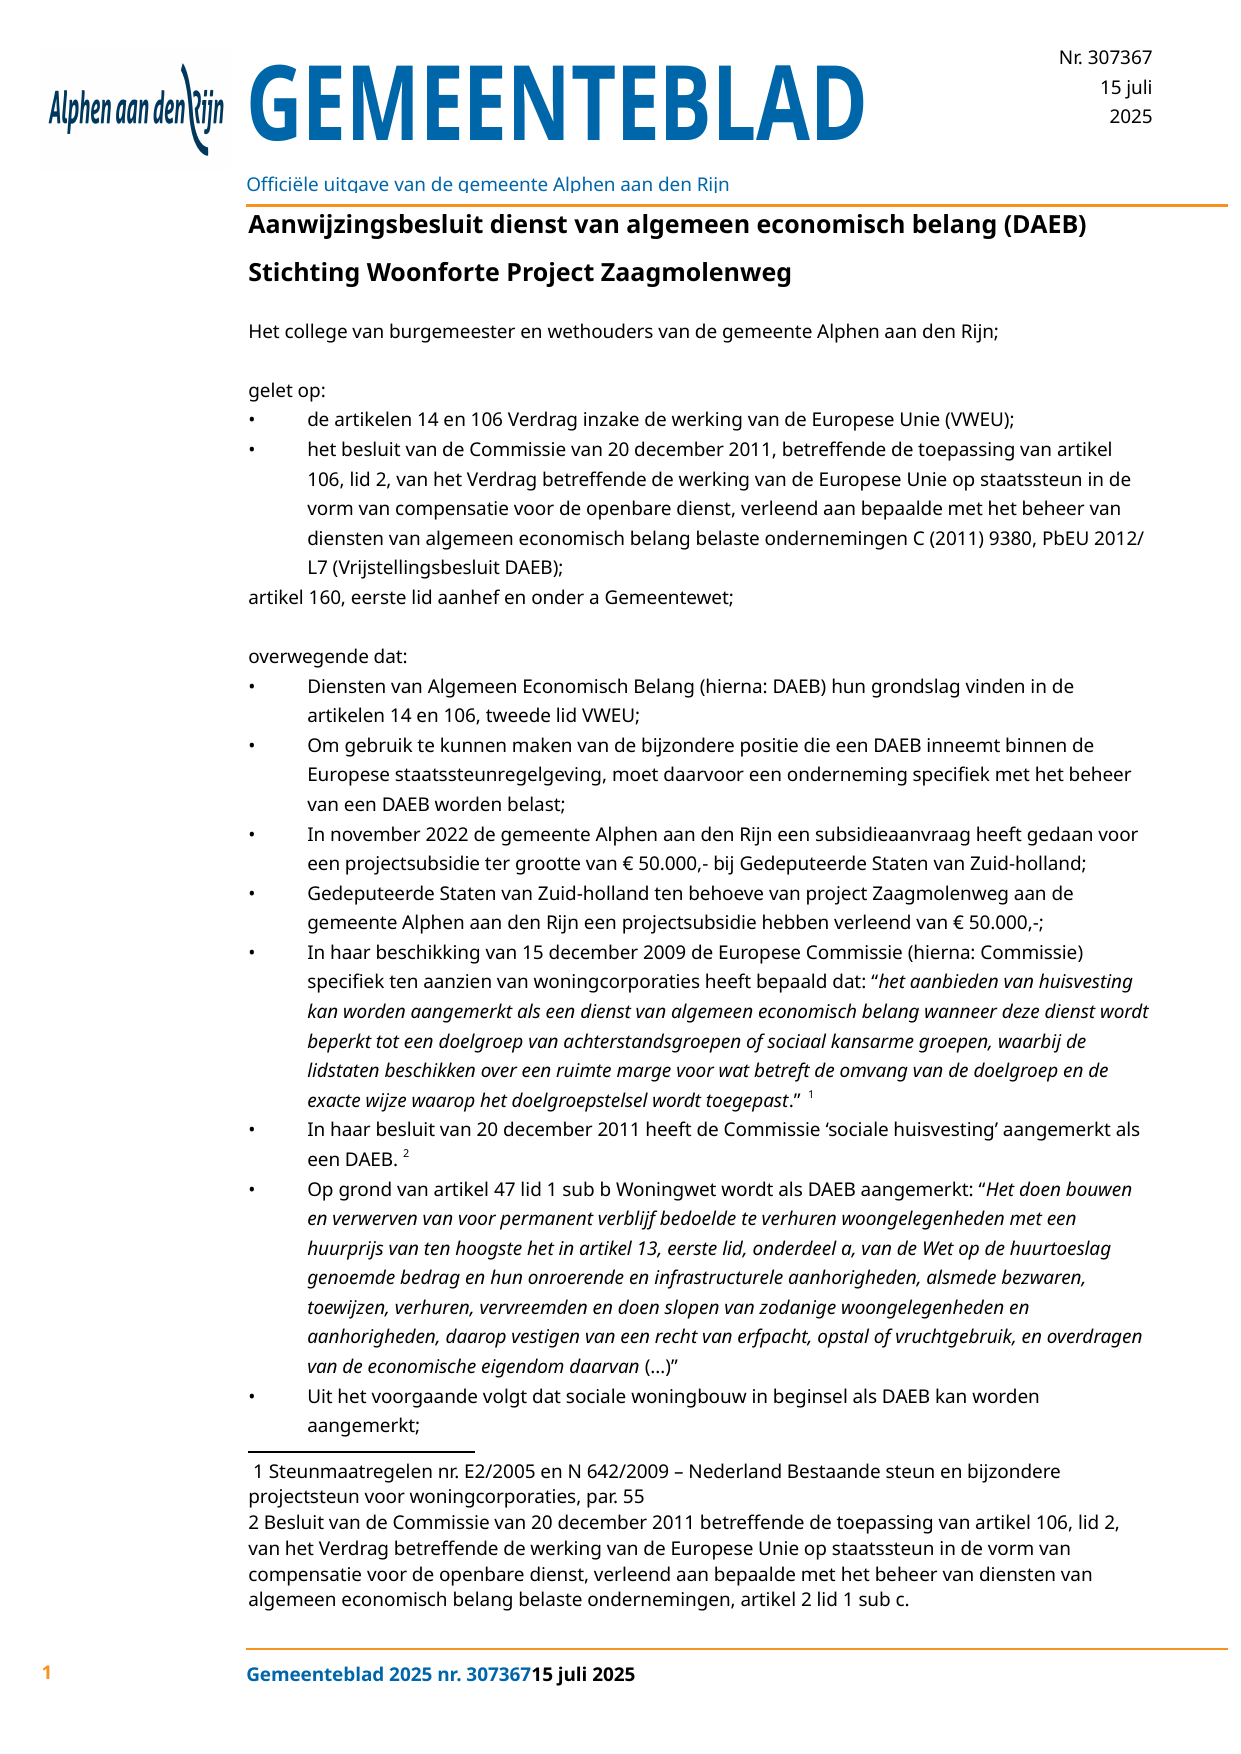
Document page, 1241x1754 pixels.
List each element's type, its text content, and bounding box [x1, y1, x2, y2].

list In haar besluit van 20 december 2011 heeft de Commissie ‘sociale huisvesting’ aangemerkt als een DAEB. [248, 1117, 1152, 1172]
list Besluit van de Commissie van 20 december 2011 betreffende de toepassing van artikel 106, lid 2, van het Verdrag betreffende de werking van de Europese Unie op staatssteun in de vorm van compensatie voor de openbare dienst, verleend aan bepaalde met het beheer van diensten van algemeen economisch belang belaste ondernemingen, artikel 2 lid 1 sub c. [248, 1509, 1152, 1612]
list het besluit van de Commissie van 20 december 2011, betreffende de toepassing van artikel 106, lid 2, van het Verdrag betreffende de werking van de Europese Unie op staatssteun in de vorm van compensatie voor de openbare dienst, verleend aan bepaalde met het beheer van diensten van algemeen economisch belang belaste ondernemingen C (2011) 9380, PbEU 2012/ L7 (Vrijstellingsbesluit DAEB); [248, 436, 1152, 580]
list In november 2022 de gemeente Alphen aan den Rijn een subsidieaanvraag heeft gedaan voor een projectsubsidie ter grootte van € 50.000,- bij Gedeputeerde Staten van Zuid-holland; [248, 821, 1152, 876]
text gelet op: [248, 377, 1152, 403]
picture [41, 47, 231, 172]
list Diensten van Algemeen Economisch Belang (hierna: DAEB) hun grondslag vinden in de artikelen 14 en 106, tweede lid VWEU; [248, 673, 1152, 728]
list de artikelen 14 en 106 Verdrag inzake de werking van de Europese Unie (VWEU); [248, 407, 1152, 432]
list Gedeputeerde Staten van Zuid-holland ten behoeve van project Zaagmolenweg aan de gemeente Alphen aan den Rijn een projectsubsidie hebben verleend van € 50.000,-; [248, 880, 1152, 935]
list Steunmaatregelen nr. E2/2005 en N 642/2009 – Nederland Bestaande steun en bijzondere projectsteun voor woningcorporaties, par. 55 [248, 1458, 1152, 1509]
list Om gebruik te kunnen maken van de bijzondere positie die een DAEB inneemt binnen de Europese staatssteunregelgeving, moet daarvoor een onderneming specifiek met het beheer van een DAEB worden belast; [248, 732, 1152, 817]
list In haar beschikking van 15 december 2009 de Europese Commissie (hierna: Commissie) specifiek ten aanzien van woningcorporaties heeft bepaald dat: “het aanbieden van huisvesting kan worden aangemerkt als een dienst van algemeen economisch belang wanneer deze dienst wordt beperkt tot een doelgroep van achterstandsgroepen of sociaal kansarme groepen, waarbij de lidstaten beschikken over een ruimte marge voor wat betreft de omvang van de doelgroep en de exacte wijze waarop het doelgroepstelsel wordt toegepast.” [248, 939, 1152, 1113]
text Het college van burgemeester en wethouders van de gemeente Alphen aan den Rijn; [248, 318, 1152, 344]
text overwegende dat: [248, 643, 1152, 669]
list Uit het voorgaande volgt dat sociale woningbouw in beginsel als DAEB kan worden aangemerkt; [248, 1383, 1152, 1438]
text artikel 160, eerste lid aanhef en onder a Gemeentewet; [248, 584, 1152, 610]
text Aanwijzingsbesluit dienst van algemeen economisch belang (DAEB) Stichting Woonforte Project Zaagmolenweg [248, 207, 1152, 288]
list Op grond van artikel 47 lid 1 sub b Woningwet wordt als DAEB aangemerkt: “Het doen bouwen en verwerven van voor permanent verblijf bedoelde te verhuren woongelegenheden met een huurprijs van ten hoogste het in artikel 13, eerste lid, onderdeel a, van de Wet op de huurtoeslag genoemde bedrag en hun onroerende en infrastructurele aanhorigheden, alsmede bezwaren, toewijzen, verhuren, vervreemden en doen slopen van zodanige woongelegenheden en aanhorigheden, daarop vestigen van een recht van erfpacht, opstal of vruchtgebruik, en overdragen van de economische eigendom daarvan (…)” [248, 1176, 1152, 1379]
